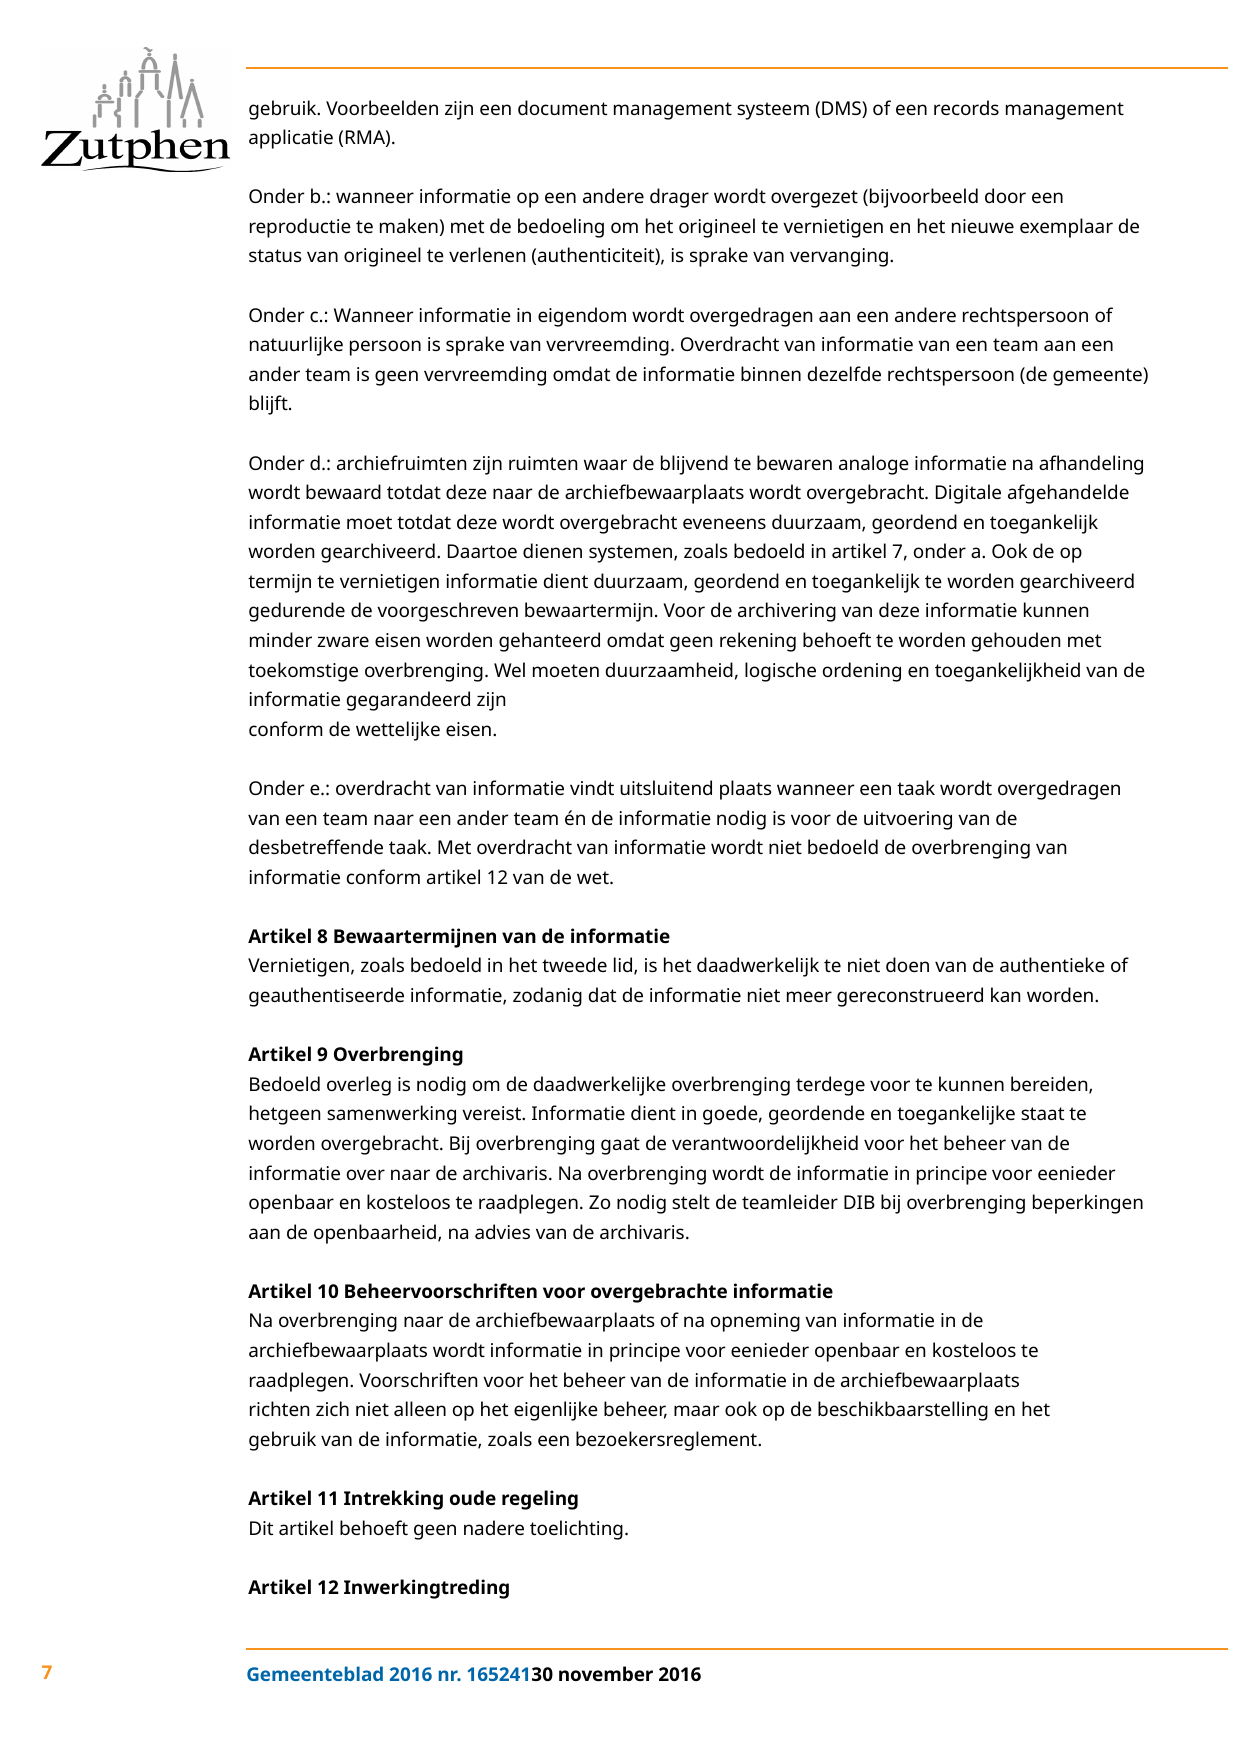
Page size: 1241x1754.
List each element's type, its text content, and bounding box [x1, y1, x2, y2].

text Artikel 11 Intrekking oude regeling [248, 1485, 1152, 1511]
text raadplegen. Voorschriften voor het beheer van de informatie in de archiefbewaarplaats [248, 1367, 1152, 1393]
text Onder b.: wanneer informatie op een andere drager wordt overgezet (bijvoorbeeld door een reproductie te maken) met de bedoeling om het origineel te vernietigen en het nieuwe exemplaar de [248, 183, 1152, 239]
text Onder d.: archiefruimten zijn ruimten waar de blijvend te bewaren analoge informatie na afhandeling wordt bewaard totdat deze naar de archiefbewaarplaats wordt overgebracht. Digitale afgehandelde informatie moet totdat deze wordt overgebracht eveneens duurzaam, geordend en toegankelijk worden gearchiveerd. Daartoe dienen systemen, zoals bedoeld in artikel 7, onder a. Ook de op termijn te vernietigen informatie dient duurzaam, geordend en toegankelijk te worden gearchiveerd gedurende de voorgeschreven bewaartermijn. Voor de archivering van deze informatie kunnen minder zware eisen worden gehanteerd omdat geen rekening behoeft te worden gehouden met toekomstige overbrenging. Wel moeten duurzaamheid, logische ordening en toegankelijkheid van de informatie gegarandeerd zijn [248, 450, 1152, 712]
text Artikel 12 Inwerkingtreding [248, 1574, 1152, 1600]
text Artikel 9 Overbrenging [248, 1041, 1152, 1067]
text Bedoeld overleg is nodig om de daadwerkelijke overbrenging terdege voor te kunnen bereiden, hetgeen samenwerking vereist. Informatie dient in goede, geordende en toegankelijke staat te worden overgebracht. Bij overbrenging gaat de verantwoordelijkheid voor het beheer van de informatie over naar de archivaris. Na overbrenging wordt de informatie in principe voor eenieder openbaar en kosteloos te raadplegen. Zo nodig stelt de teamleider DIB bij overbrenging beperkingen aan de openbaarheid, na advies van de archivaris. [248, 1071, 1152, 1245]
text richten zich niet alleen op het eigenlijke beheer, maar ook op de beschikbaarstelling en het [248, 1396, 1152, 1422]
text Onder c.: Wanneer informatie in eigendom wordt overgedragen aan een andere rechtspersoon of natuurlijke persoon is sprake van vervreemding. Overdracht van informatie van een team aan een ander team is geen vervreemding omdat de informatie binnen dezelfde rechtspersoon (de gemeente) blijft. [248, 302, 1152, 416]
text Artikel 10 Beheervoorschriften voor overgebrachte informatie [248, 1278, 1152, 1304]
text Artikel 8 Bewaartermijnen van de informatie [248, 923, 1152, 949]
text Vernietigen, zoals bedoeld in het tweede lid, is het daadwerkelijk te niet doen van de authentieke of geauthentiseerde informatie, zodanig dat de informatie niet meer gereconstrueerd kan worden. [248, 953, 1152, 1008]
text status van origineel te verlenen (authenticiteit), is sprake van vervanging. [248, 243, 1152, 268]
text Onder e.: overdracht van informatie vindt uitsluitend plaats wanneer een taak wordt overgedragen van een team naar een ander team én de informatie nodig is voor de uitvoering van de desbetreffende taak. Met overdracht van informatie wordt niet bedoeld de overbrenging van informatie conform artikel 12 van de wet. [248, 775, 1152, 890]
text conform de wettelijke eisen. [248, 716, 1152, 742]
text gebruik van de informatie, zoals een bezoekersreglement. [248, 1426, 1152, 1452]
text Na overbrenging naar de archiefbewaarplaats of na opneming van informatie in de [248, 1308, 1152, 1333]
text gebruik. Voorbeelden zijn een document management systeem (DMS) of een records management applicatie (RMA). [248, 95, 1152, 150]
picture [41, 47, 231, 172]
text archiefbewaarplaats wordt informatie in principe voor eenieder openbaar en kosteloos te [248, 1337, 1152, 1363]
text Dit artikel behoeft geen nadere toelichting. [248, 1515, 1152, 1541]
